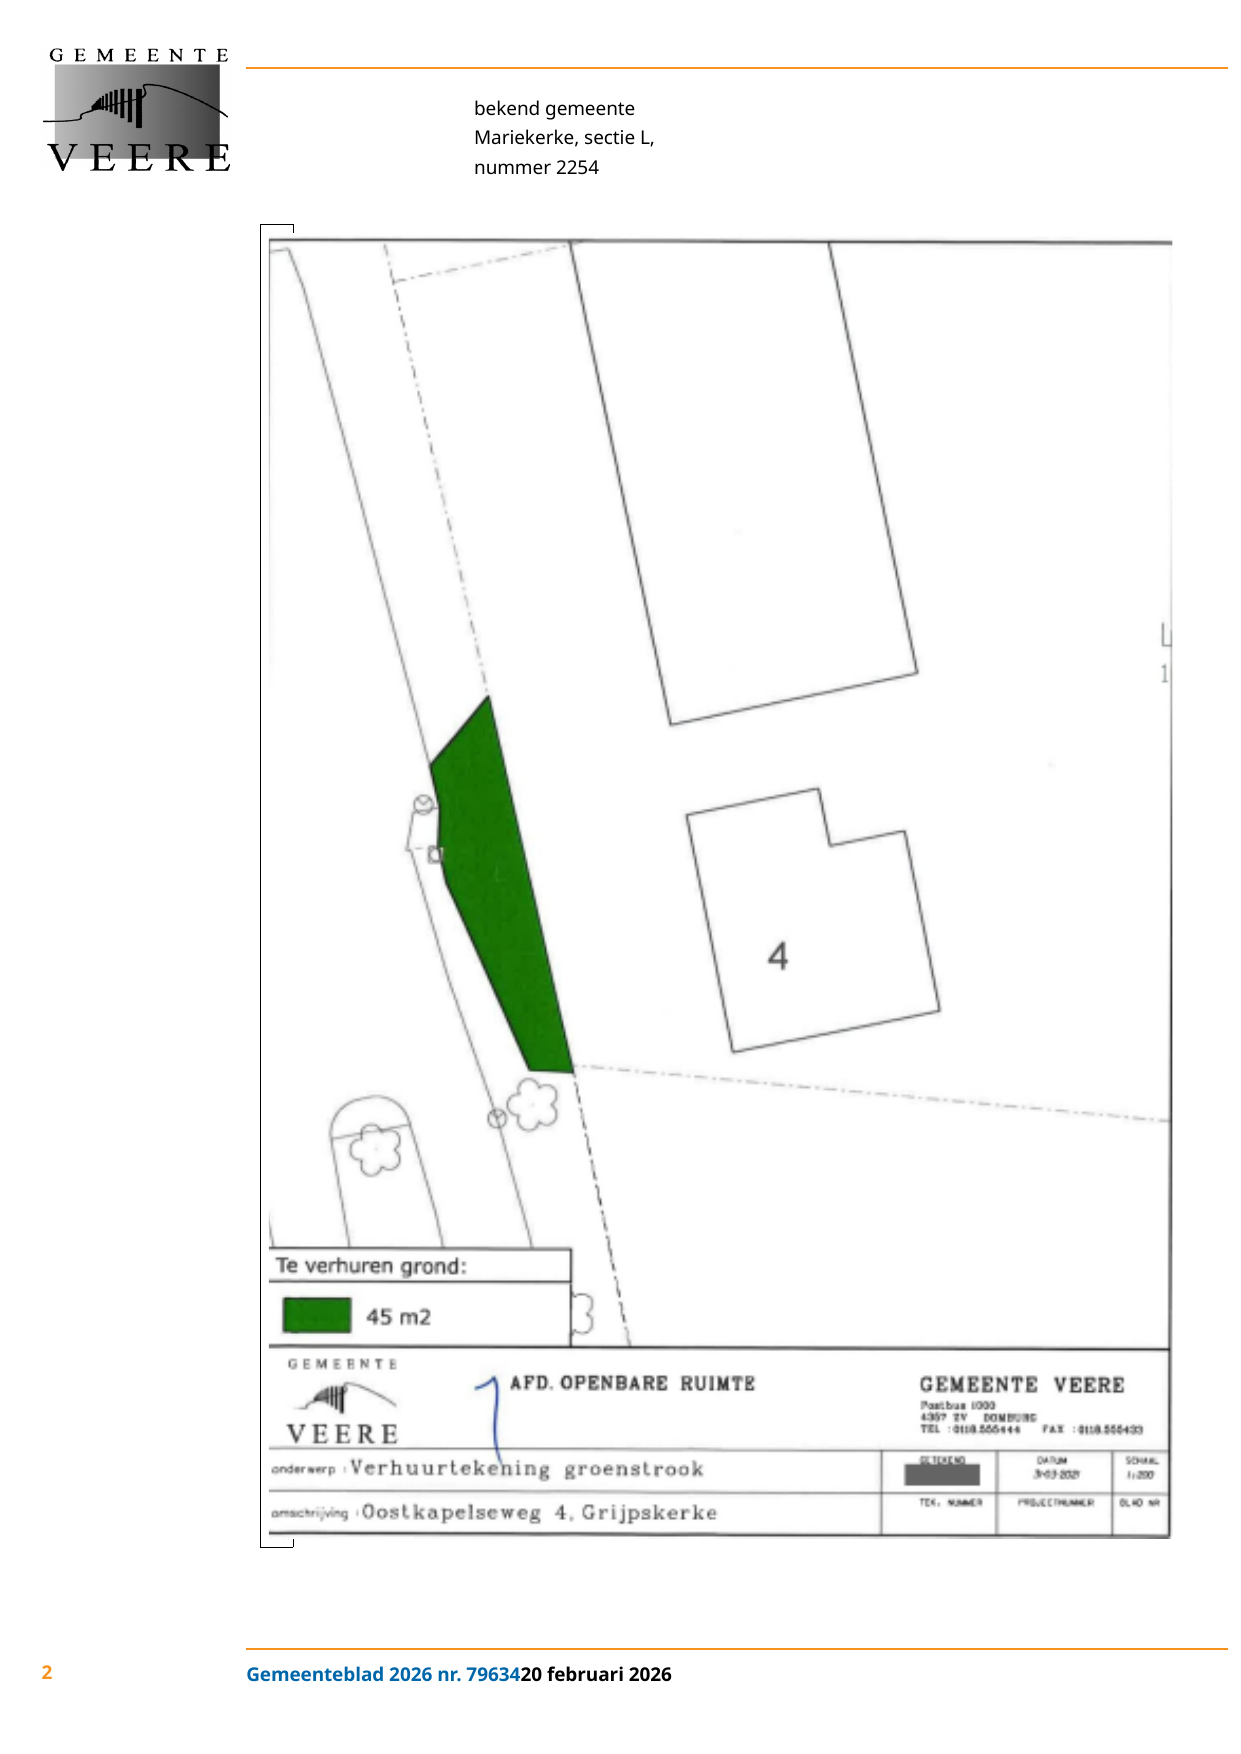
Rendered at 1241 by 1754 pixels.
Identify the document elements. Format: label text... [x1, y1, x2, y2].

picture [268, 233, 1173, 1539]
picture [41, 47, 231, 172]
table_cell [926, 95, 1152, 180]
table_cell [248, 95, 474, 180]
table_cell [700, 95, 926, 180]
table_cell bekend gemeente Mariekerke, sectie L, nummer 2254 [474, 95, 700, 180]
